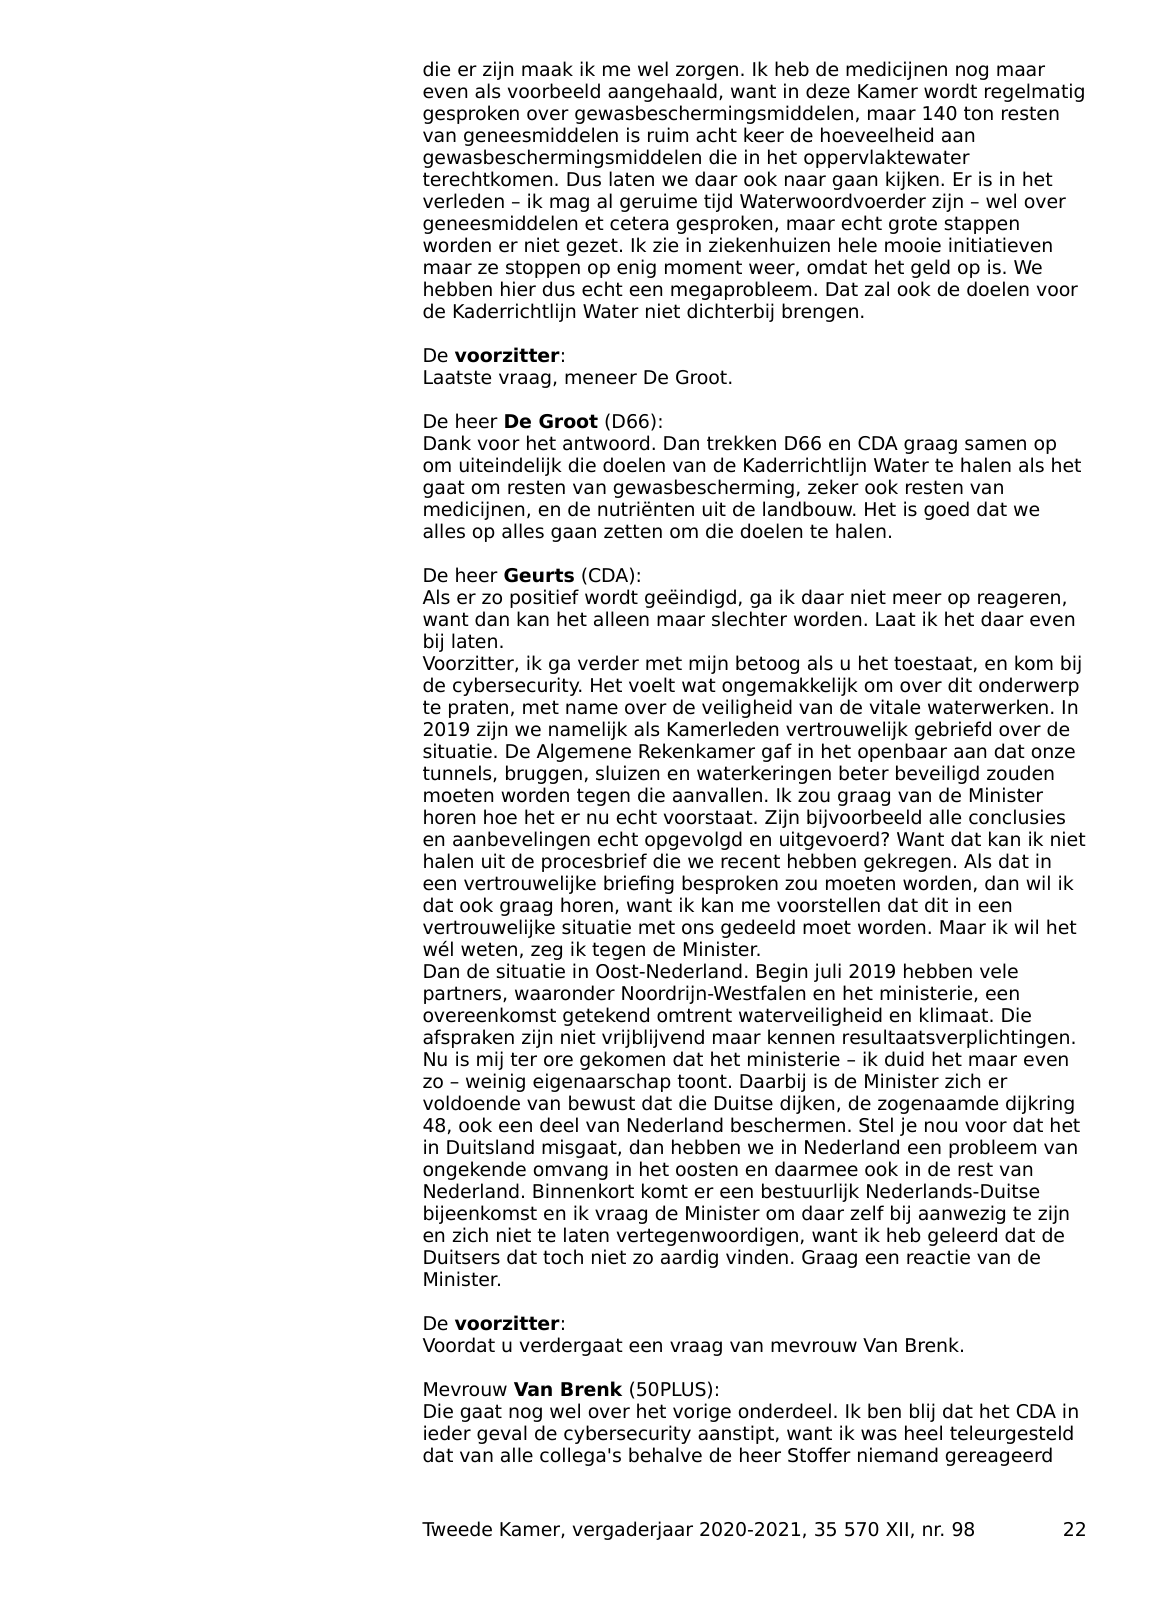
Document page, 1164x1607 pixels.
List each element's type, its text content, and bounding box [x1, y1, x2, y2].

text Als er zo positief wordt geëindigd, ga ik daar niet meer op reageren, want dan kan het alleen maar slechter worden. Laat ik het daar even bij laten. [422, 587, 1087, 653]
text Voorzitter, ik ga verder met mijn betoog als u het toestaat, en kom bij de cybersecurity. Het voelt wat ongemakkelijk om over dit onderwerp te praten, met name over de veiligheid van de vitale waterwerken. In 2019 zijn we namelijk als Kamerleden vertrouwelijk gebriefd over de situatie. De Algemene Rekenkamer gaf in het openbaar aan dat onze tunnels, bruggen, sluizen en waterkeringen beter beveiligd zouden moeten worden tegen die aanvallen. Ik zou graag van de Minister horen hoe het er nu echt voorstaat. Zijn bijvoorbeeld alle conclusies en aanbevelingen echt opgevolgd en uitgevoerd? Want dat kan ik niet halen uit de procesbrief die we recent hebben gekregen. Als dat in een vertrouwelijke briefing besproken zou moeten worden, dan wil ik dat ook graag horen, want ik kan me voorstellen dat dit in een vertrouwelijke situatie met ons gedeeld moet worden. Maar ik wil het wél weten, zeg ik tegen de Minister. [422, 653, 1087, 961]
text die er zijn maak ik me wel zorgen. Ik heb de medicijnen nog maar even als voorbeeld aangehaald, want in deze Kamer wordt regelmatig gesproken over gewasbeschermingsmiddelen, maar 140 ton resten van geneesmiddelen is ruim acht keer de hoeveelheid aan gewasbeschermingsmiddelen die in het oppervlaktewater terechtkomen. Dus laten we daar ook naar gaan kijken. Er is in het verleden – ik mag al geruime tijd Waterwoordvoerder zijn – wel over geneesmiddelen et cetera gesproken, maar echt grote stappen worden er niet gezet. Ik zie in ziekenhuizen hele mooie initiatieven maar ze stoppen op enig moment weer, omdat het geld op is. We hebben hier dus echt een megaprobleem. Dat zal ook de doelen voor de Kaderrichtlijn Water niet dichterbij brengen. [422, 59, 1087, 323]
text Laatste vraag, meneer De Groot. [422, 367, 1087, 389]
text Dan de situatie in Oost-Nederland. Begin juli 2019 hebben vele partners, waaronder Noordrijn-Westfalen en het ministerie, een overeenkomst getekend omtrent waterveiligheid en klimaat. Die afspraken zijn niet vrijblijvend maar kennen resultaatsverplichtingen. Nu is mij ter ore gekomen dat het ministerie – ik duid het maar even zo – weinig eigenaarschap toont. Daarbij is de Minister zich er voldoende van bewust dat die Duitse dijken, de zogenaamde dijkring 48, ook een deel van Nederland beschermen. Stel je nou voor dat het in Duitsland misgaat, dan hebben we in Nederland een probleem van ongekende omvang in het oosten en daarmee ook in de rest van Nederland. Binnenkort komt er een bestuurlijk Nederlands-Duitse bijeenkomst en ik vraag de Minister om daar zelf bij aanwezig te zijn en zich niet te laten vertegenwoordigen, want ik heb geleerd dat de Duitsers dat toch niet zo aardig vinden. Graag een reactie van de Minister. [422, 961, 1087, 1291]
text De heer De Groot (D66): [422, 411, 1087, 433]
text Mevrouw Van Brenk (50PLUS): [422, 1379, 1087, 1401]
text Voordat u verdergaat een vraag van mevrouw Van Brenk. [422, 1335, 1087, 1357]
text De voorzitter: [422, 345, 1087, 367]
text De heer Geurts (CDA): [422, 565, 1087, 587]
text De voorzitter: [422, 1313, 1087, 1335]
text Die gaat nog wel over het vorige onderdeel. Ik ben blij dat het CDA in ieder geval de cybersecurity aanstipt, want ik was heel teleurgesteld dat van alle collega's behalve de heer Stoffer niemand gereageerd [422, 1401, 1087, 1467]
text Dank voor het antwoord. Dan trekken D66 en CDA graag samen op om uiteindelijk die doelen van de Kaderrichtlijn Water te halen als het gaat om resten van gewasbescherming, zeker ook resten van medicijnen, en de nutriënten uit de landbouw. Het is goed dat we alles op alles gaan zetten om die doelen te halen. [422, 433, 1087, 543]
